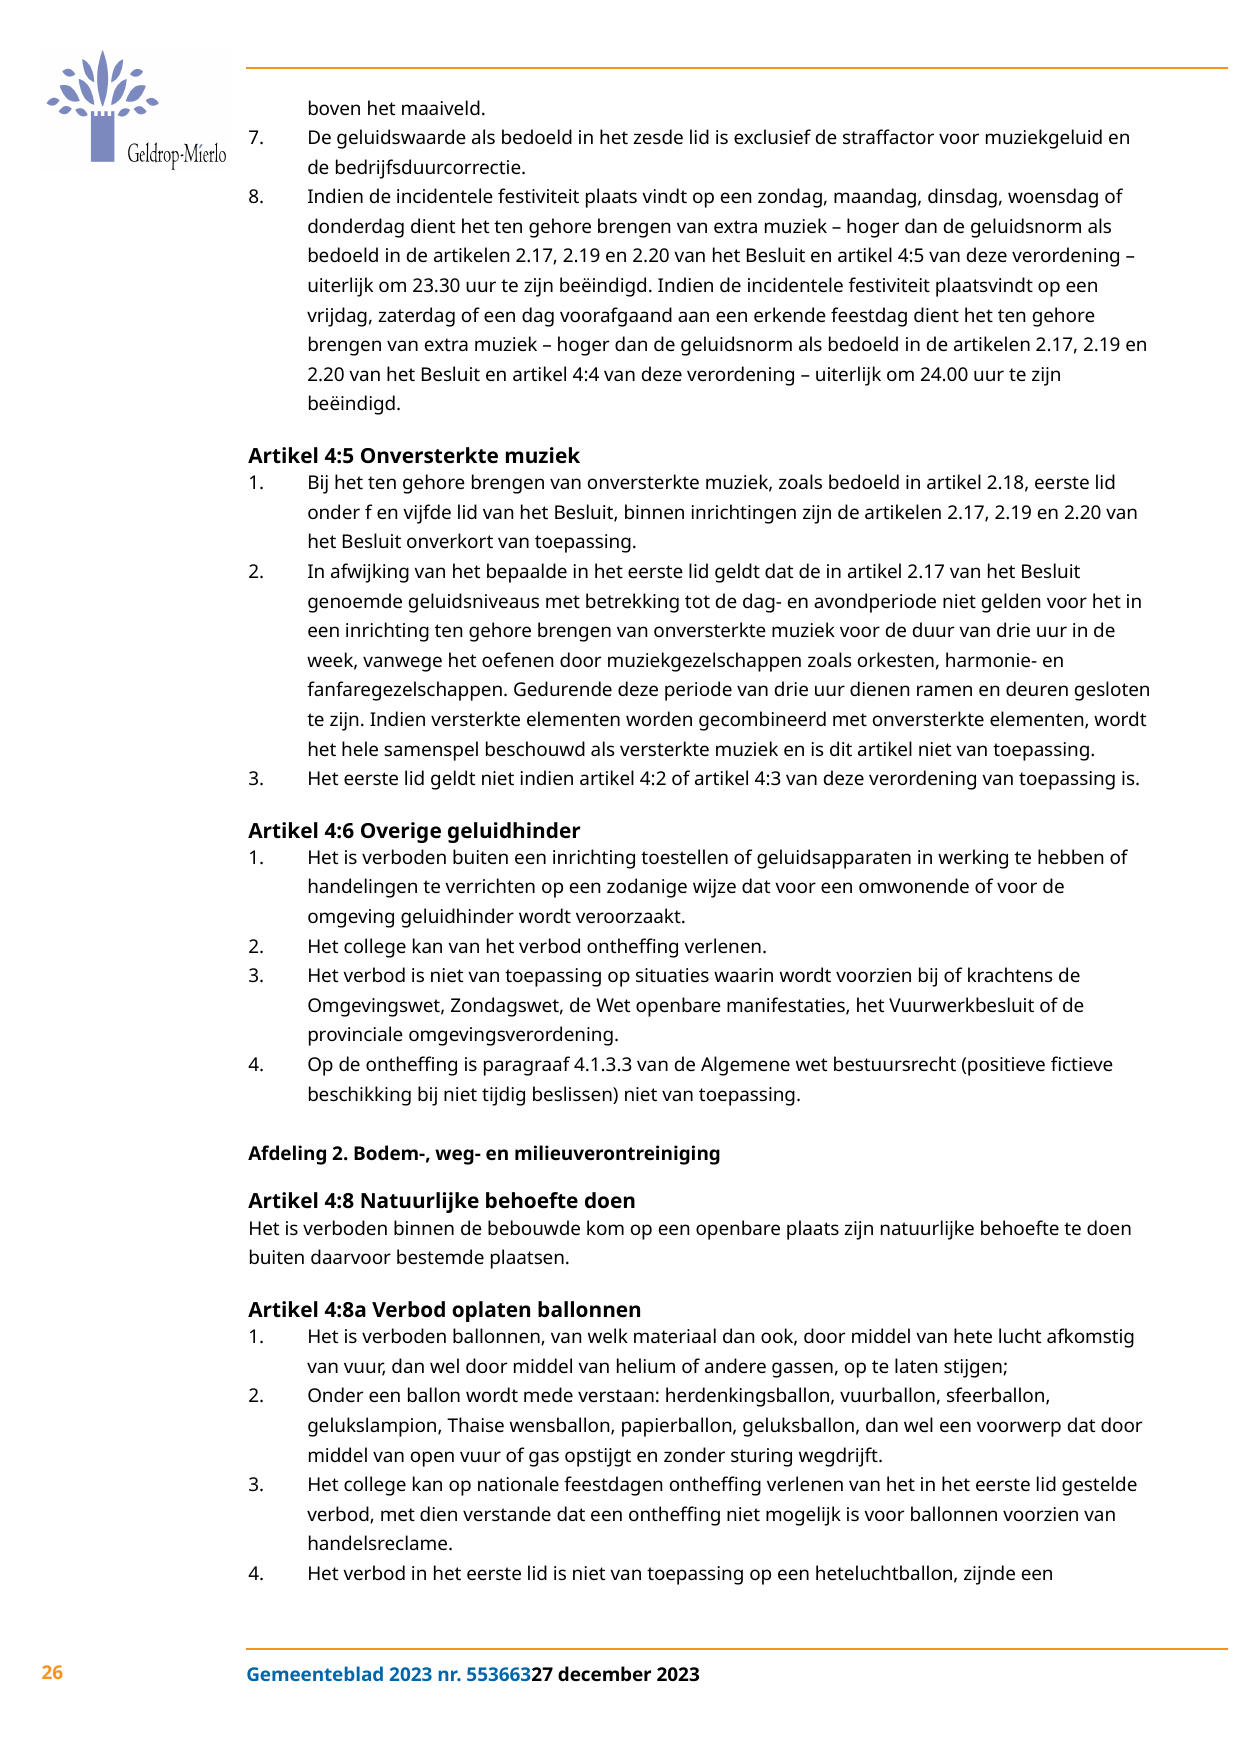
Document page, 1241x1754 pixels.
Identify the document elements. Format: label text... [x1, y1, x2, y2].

list De geluidswaarde als bedoeld in het zesde lid is exclusief de straffactor voor muziekgeluid en de bedrijfsduurcorrectie. [248, 124, 1152, 180]
picture [41, 47, 231, 172]
list Indien de incidentele festiviteit plaats vindt op een zondag, maandag, dinsdag, woensdag of donderdag dient het ten gehore brengen van extra muziek – hoger dan de geluidsnorm als bedoeld in de artikelen 2.17, 2.19 en 2.20 van het Besluit en artikel 4:5 van deze verordening – uiterlijk om 23.30 uur te zijn beëindigd. Indien de incidentele festiviteit plaatsvindt op een vrijdag, zaterdag of een dag voorafgaand aan een erkende feestdag dient het ten gehore brengen van extra muziek – hoger dan de geluidsnorm als bedoeld in de artikelen 2.17, 2.19 en 2.20 van het Besluit en artikel 4:4 van deze verordening – uiterlijk om 24.00 uur te zijn beëindigd. [248, 183, 1152, 416]
list Het verbod is niet van toepassing op situaties waarin wordt voorzien bij of krachtens de Omgevingswet, Zondagswet, de Wet openbare manifestaties, het Vuurwerkbesluit of de provinciale omgevingsverordening. [248, 962, 1152, 1047]
list Bij het ten gehore brengen van onversterkte muziek, zoals bedoeld in artikel 2.18, eerste lid onder f en vijfde lid van het Besluit, binnen inrichtingen zijn de artikelen 2.17, 2.19 en 2.20 van het Besluit onverkort van toepassing. [248, 469, 1152, 554]
text Artikel 4:8 Natuurlijke behoefte doen [248, 1187, 1152, 1215]
list In afwijking van het bepaalde in het eerste lid geldt dat de in artikel 2.17 van het Besluit genoemde geluidsniveaus met betrekking tot de dag- en avondperiode niet gelden voor het in een inrichting ten gehore brengen van onversterkte muziek voor de duur van drie uur in de week, vanwege het oefenen door muziekgezelschappen zoals orkesten, harmonie- en fanfaregezelschappen. Gedurende deze periode van drie uur dienen ramen en deuren gesloten te zijn. Indien versterkte elementen worden gecombineerd met onversterkte elementen, wordt het hele samenspel beschouwd als versterkte muziek en is dit artikel niet van toepassing. [248, 558, 1152, 761]
list Het college kan van het verbod ontheffing verlenen. [248, 933, 1152, 959]
text Afdeling 2. Bodem-, weg- en milieuverontreiniging [248, 1140, 1152, 1166]
list Het is verboden ballonnen, van welk materiaal dan ook, door middel van hete lucht afkomstig van vuur, dan wel door middel van helium of andere gassen, op te laten stijgen; [248, 1323, 1152, 1379]
list Het is verboden buiten een inrichting toestellen of geluidsapparaten in werking te hebben of handelingen te verrichten op een zodanige wijze dat voor een omwonende of voor de omgeving geluidhinder wordt veroorzaakt. [248, 844, 1152, 929]
text Het is verboden binnen de bebouwde kom op een openbare plaats zijn natuurlijke behoefte te doen buiten daarvoor bestemde plaatsen. [248, 1215, 1152, 1270]
list boven het maaiveld. [248, 95, 1152, 121]
list Op de ontheffing is paragraaf 4.1.3.3 van de Algemene wet bestuursrecht (positieve fictieve beschikking bij niet tijdig beslissen) niet van toepassing. [248, 1051, 1152, 1107]
text Artikel 4:5 Onversterkte muziek [248, 441, 1152, 469]
list Het college kan op nationale feestdagen ontheffing verlenen van het in het eerste lid gestelde verbod, met dien verstande dat een ontheffing niet mogelijk is voor ballonnen voorzien van handelsreclame. [248, 1471, 1152, 1556]
text Artikel 4:6 Overige geluidhinder [248, 816, 1152, 844]
text Artikel 4:8a Verbod oplaten ballonnen [248, 1295, 1152, 1323]
list Het verbod in het eerste lid is niet van toepassing op een heteluchtballon, zijnde een [248, 1560, 1152, 1586]
list Het eerste lid geldt niet indien artikel 4:2 of artikel 4:3 van deze verordening van toepassing is. [248, 765, 1152, 791]
list Onder een ballon wordt mede verstaan: herdenkingsballon, vuurballon, sfeerballon, gelukslampion, Thaise wensballon, papierballon, geluksballon, dan wel een voorwerp dat door middel van open vuur of gas opstijgt en zonder sturing wegdrijft. [248, 1383, 1152, 1467]
